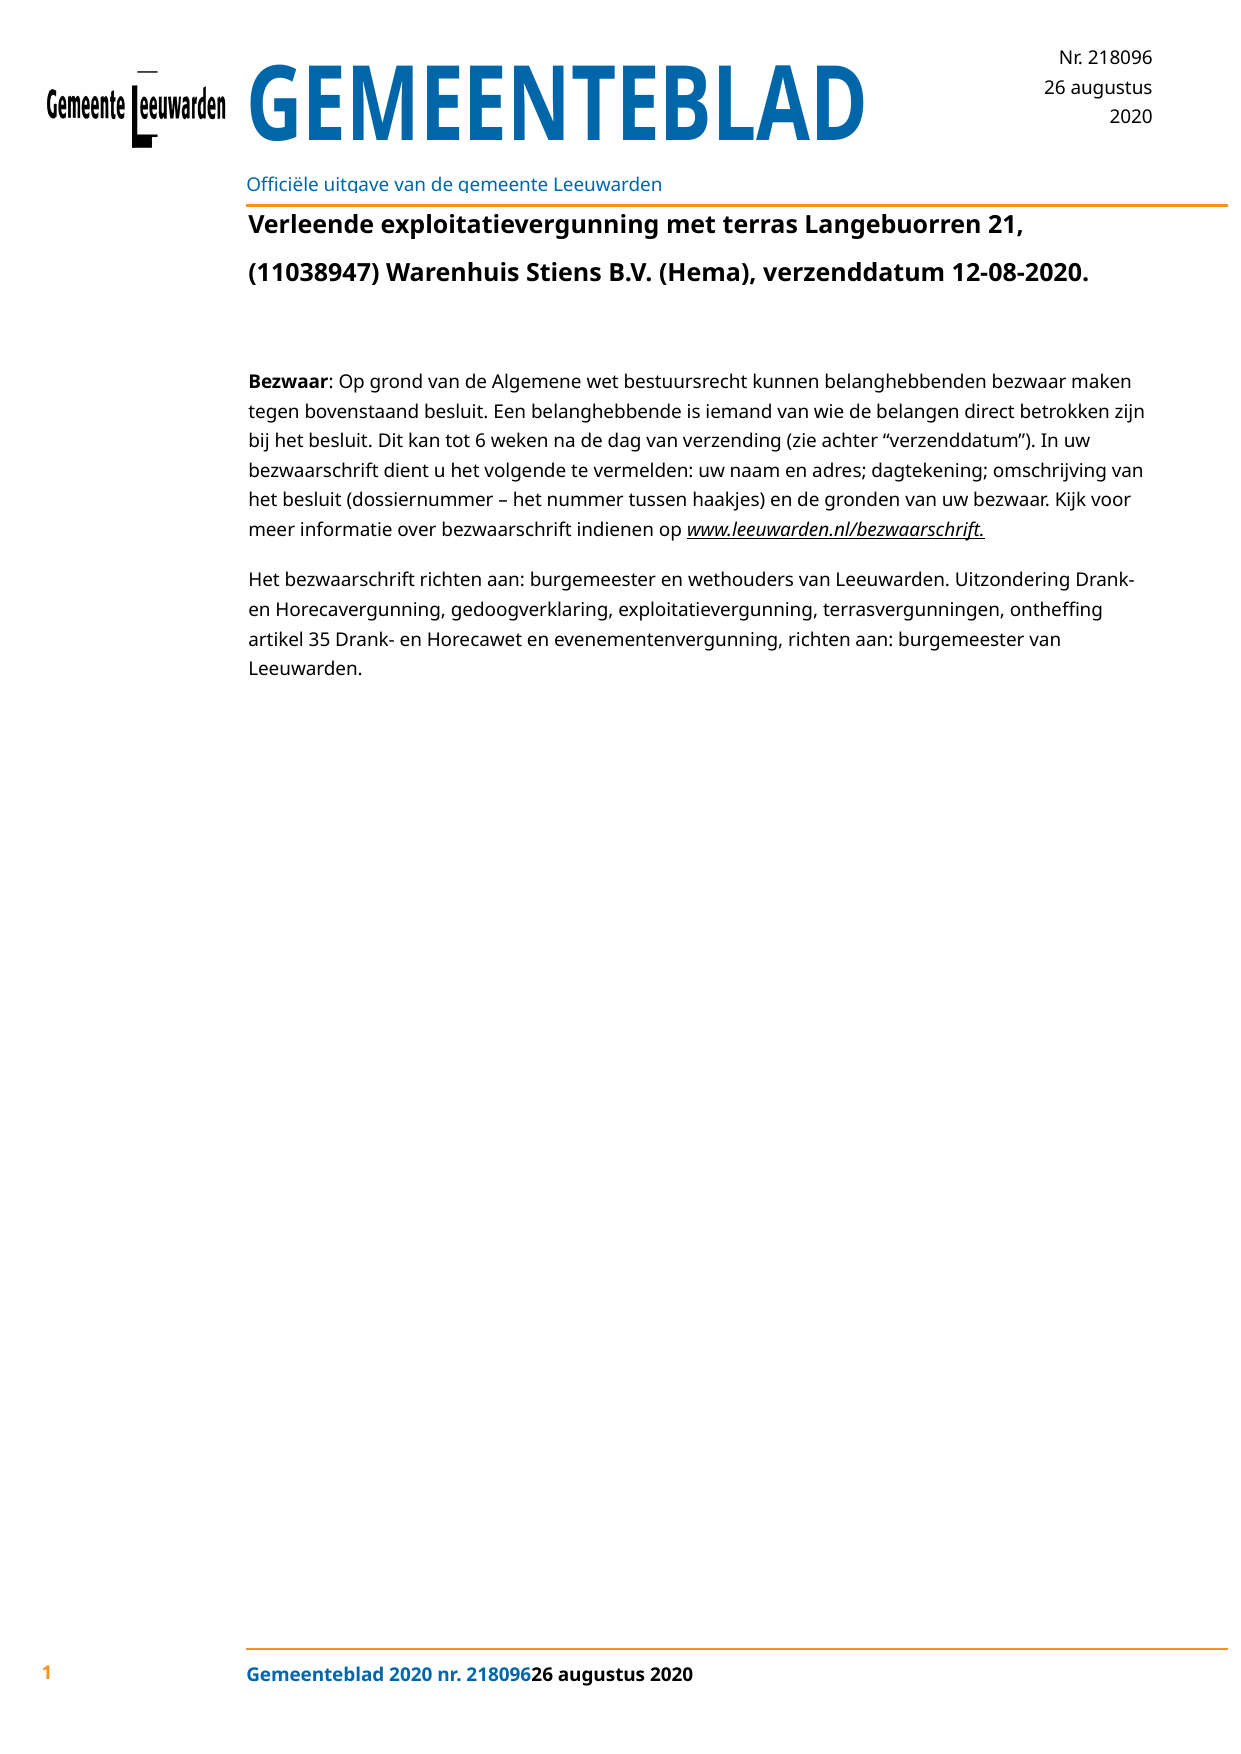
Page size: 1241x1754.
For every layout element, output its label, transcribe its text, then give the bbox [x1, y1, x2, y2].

text Verleende exploitatievergunning met terras Langebuorren 21, (11038947) Warenhuis Stiens B.V. (Hema), verzenddatum 12-08-2020. [248, 207, 1152, 288]
text Bezwaar: Op grond van de Algemene wet bestuursrecht kunnen belanghebbenden bezwaar maken tegen bovenstaand besluit. Een belanghebbende is iemand van wie de belangen direct betrokken zijn bij het besluit. Dit kan tot 6 weken na de dag van verzending (zie achter “verzenddatum”). In uw bezwaarschrift dient u het volgende te vermelden: uw naam en adres; dagtekening; omschrijving van het besluit (dossiernummer – het nummer tussen haakjes) en de gronden van uw bezwaar. Kijk voor meer informatie over bezwaarschrift indienen op www.leeuwarden.nl/bezwaarschrift. [248, 368, 1152, 542]
text Het bezwaarschrift richten aan: burgemeester en wethouders van Leeuwarden. Uitzondering Drank- en Horecavergunning, gedoogverklaring, exploitatievergunning, terrasvergunningen, ontheffing artikel 35 Drank- en Horecawet en evenementenvergunning, richten aan: burgemeester van Leeuwarden. [248, 567, 1152, 681]
picture [41, 47, 231, 172]
